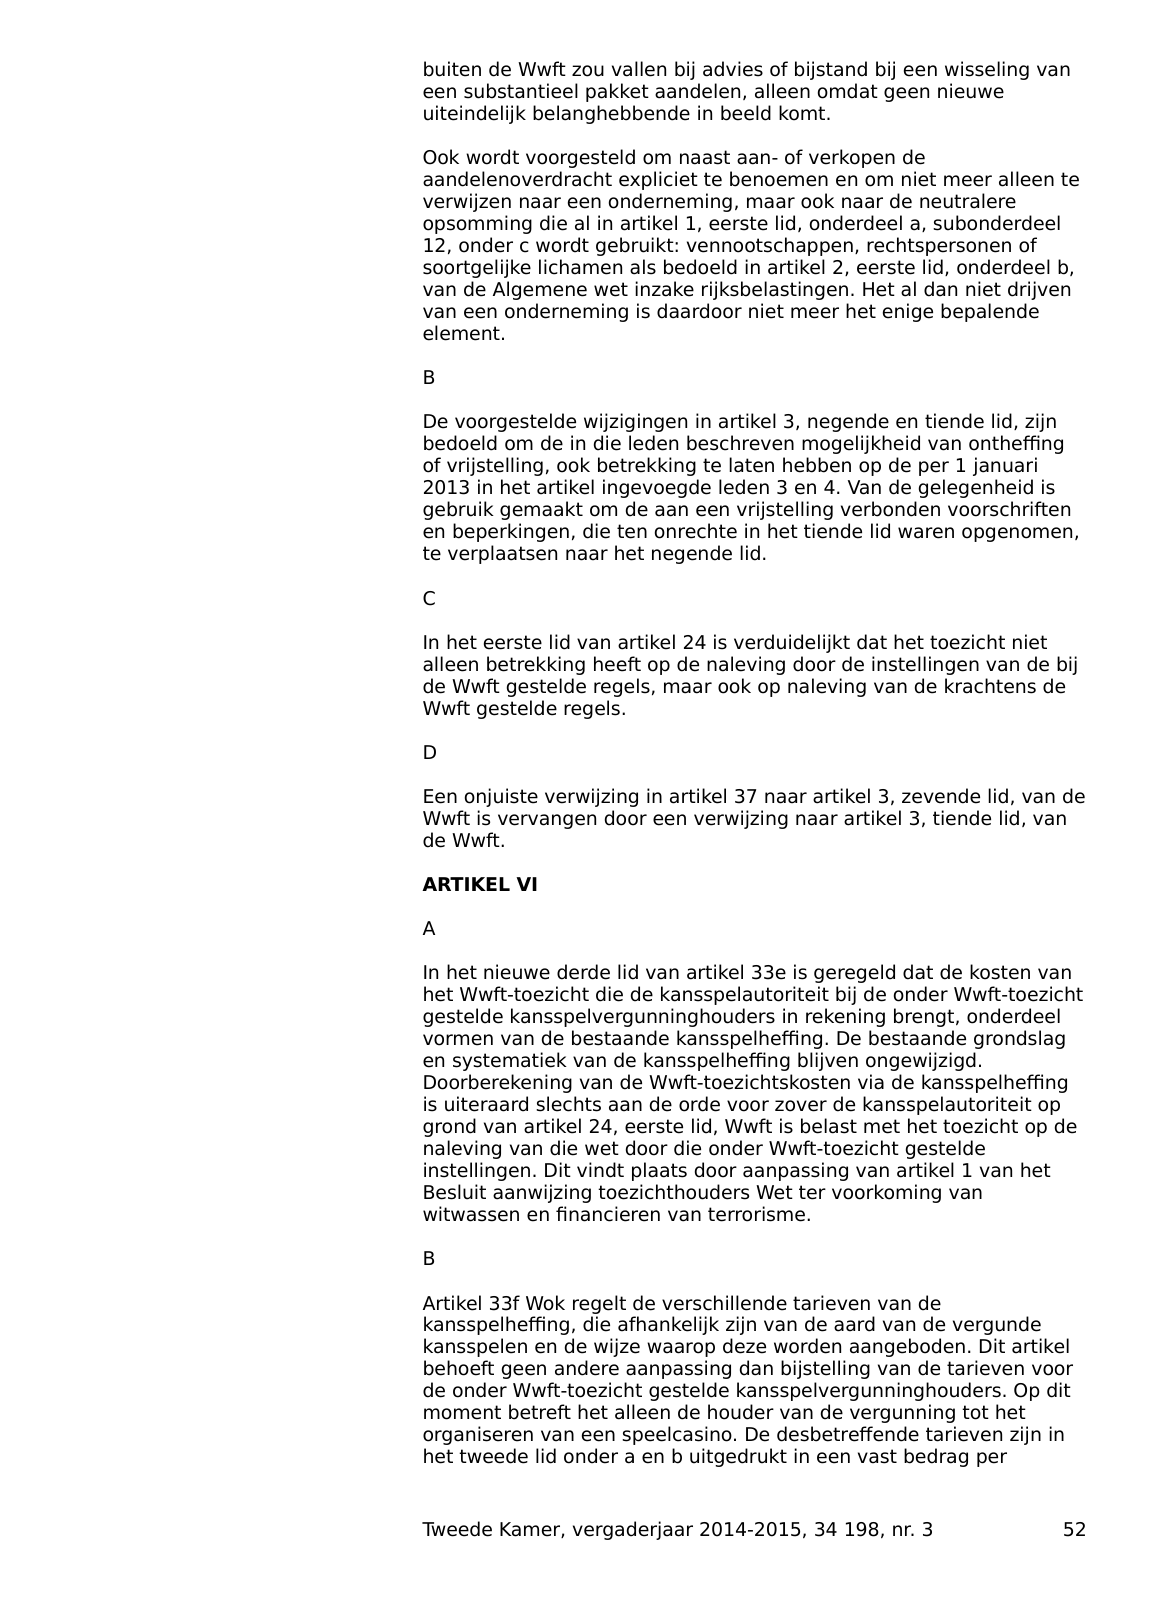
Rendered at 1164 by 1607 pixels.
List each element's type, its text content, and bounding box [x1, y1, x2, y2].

text Artikel 33f Wok regelt de verschillende tarieven van de kansspelheffing, die afhankelijk zijn van de aard van de vergunde kansspelen en de wijze waarop deze worden aangeboden. Dit artikel behoeft geen andere aanpassing dan bijstelling van de tarieven voor de onder Wwft-toezicht gestelde kansspelvergunninghouders. Op dit moment betreft het alleen de houder van de vergunning tot het organiseren van een speelcasino. De desbetreffende tarieven zijn in het tweede lid onder a en b uitgedrukt in een vast bedrag per [422, 1292, 1087, 1468]
subtitle D [422, 742, 1087, 764]
subtitle B [422, 1248, 1087, 1270]
subtitle A [422, 918, 1087, 940]
text In het eerste lid van artikel 24 is verduidelijkt dat het toezicht niet alleen betrekking heeft op de naleving door de instellingen van de bij de Wwft gestelde regels, maar ook op naleving van de krachtens de Wwft gestelde regels. [422, 632, 1087, 719]
text buiten de Wwft zou vallen bij advies of bijstand bij een wisseling van een substantieel pakket aandelen, alleen omdat geen nieuwe uiteindelijk belanghebbende in beeld komt. [422, 59, 1087, 125]
text De voorgestelde wijzigingen in artikel 3, negende en tiende lid, zijn bedoeld om de in die leden beschreven mogelijkheid van ontheffing of vrijstelling, ook betrekking te laten hebben op de per 1 januari 2013 in het artikel ingevoegde leden 3 en 4. Van de gelegenheid is gebruik gemaakt om de aan een vrijstelling verbonden voorschriften en beperkingen, die ten onrechte in het tiende lid waren opgenomen, te verplaatsen naar het negende lid. [422, 411, 1087, 565]
subtitle ARTIKEL VI [422, 874, 1087, 896]
subtitle C [422, 587, 1087, 609]
text In het nieuwe derde lid van artikel 33e is geregeld dat de kosten van het Wwft-toezicht die de kansspelautoriteit bij de onder Wwft-toezicht gestelde kansspelvergunninghouders in rekening brengt, onderdeel vormen van de bestaande kansspelheffing. De bestaande grondslag en systematiek van de kansspelheffing blijven ongewijzigd. Doorberekening van de Wwft-toezichtskosten via de kansspelheffing is uiteraard slechts aan de orde voor zover de kansspelautoriteit op grond van artikel 24, eerste lid, Wwft is belast met het toezicht op de naleving van die wet door die onder Wwft-toezicht gestelde instellingen. Dit vindt plaats door aanpassing van artikel 1 van het Besluit aanwijzing toezichthouders Wet ter voorkoming van witwassen en financieren van terrorisme. [422, 962, 1087, 1226]
text Een onjuiste verwijzing in artikel 37 naar artikel 3, zevende lid, van de Wwft is vervangen door een verwijzing naar artikel 3, tiende lid, van de Wwft. [422, 786, 1087, 852]
text Ook wordt voorgesteld om naast aan- of verkopen de aandelenoverdracht expliciet te benoemen en om niet meer alleen te verwijzen naar een onderneming, maar ook naar de neutralere opsomming die al in artikel 1, eerste lid, onderdeel a, subonderdeel 12, onder c wordt gebruikt: vennootschappen, rechtspersonen of soortgelijke lichamen als bedoeld in artikel 2, eerste lid, onderdeel b, van de Algemene wet inzake rijksbelastingen. Het al dan niet drijven van een onderneming is daardoor niet meer het enige bepalende element. [422, 147, 1087, 345]
subtitle B [422, 367, 1087, 389]
